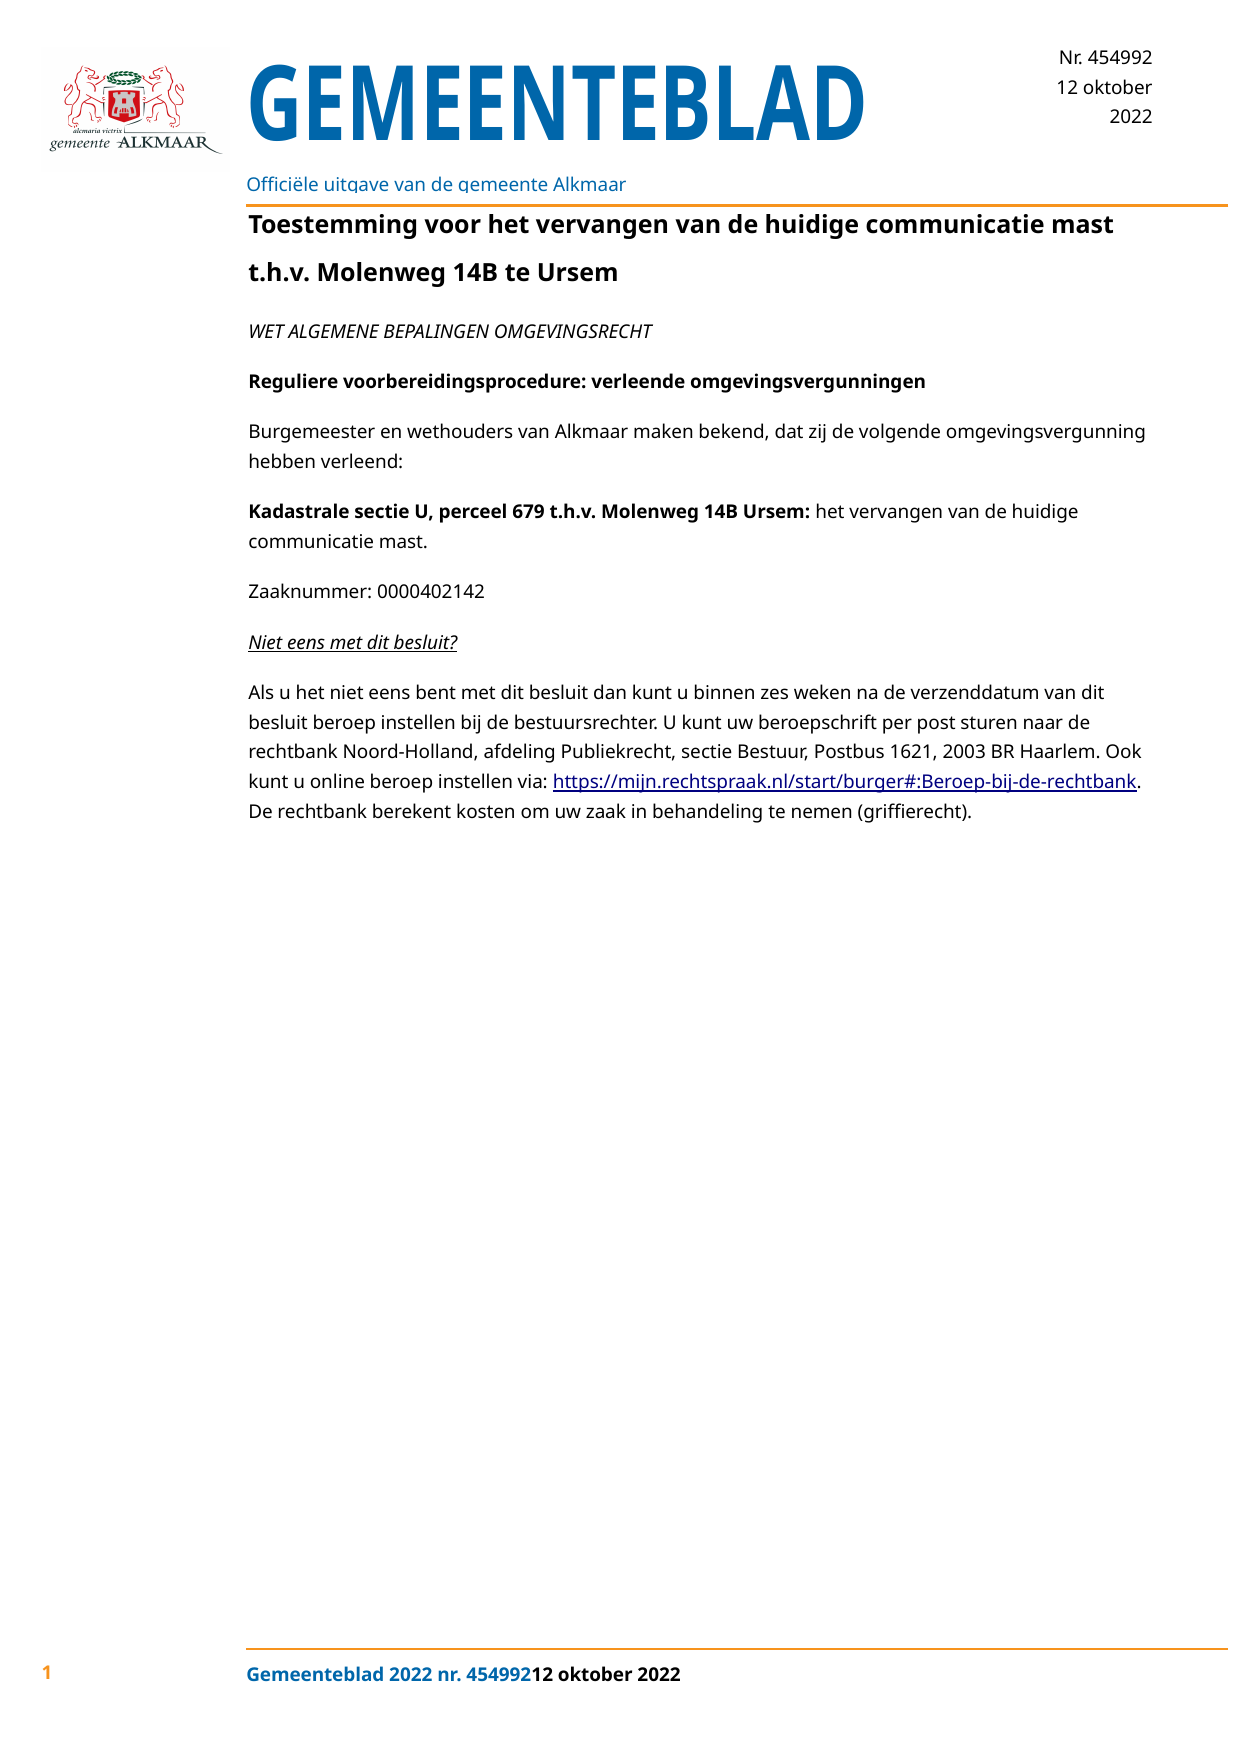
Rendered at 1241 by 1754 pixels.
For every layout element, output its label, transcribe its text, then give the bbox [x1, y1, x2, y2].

text WET ALGEMENE BEPALINGEN OMGEVINGSRECHT [248, 318, 1152, 344]
picture [41, 47, 231, 172]
text Burgemeester en wethouders van Alkmaar maken bekend, dat zij de volgende omgevingsvergunning hebben verleend: [248, 419, 1152, 474]
text Zaaknummer: 0000402142 [248, 579, 1152, 604]
text Niet eens met dit besluit? [248, 629, 1152, 655]
text Als u het niet eens bent met dit besluit dan kunt u binnen zes weken na de verzenddatum van dit besluit beroep instellen bij de bestuursrechter. U kunt uw beroepschrift per post sturen naar de rechtbank Noord-Holland, afdeling Publiekrecht, sectie Bestuur, Postbus 1621, 2003 BR Haarlem. Ook kunt u online beroep instellen via: https://mijn.rechtspraak.nl/start/burger#:Beroep-bij-de-rechtbank. De rechtbank berekent kosten om uw zaak in behandeling te nemen (griffierecht). [248, 679, 1152, 824]
text Kadastrale sectie U, perceel 679 t.h.v. Molenweg 14B Ursem: het vervangen van de huidige communicatie mast. [248, 499, 1152, 554]
text Reguliere voorbereidingsprocedure: verleende omgevingsvergunningen [248, 368, 1152, 394]
text Toestemming voor het vervangen van de huidige communicatie mast t.h.v. Molenweg 14B te Ursem [248, 207, 1152, 288]
